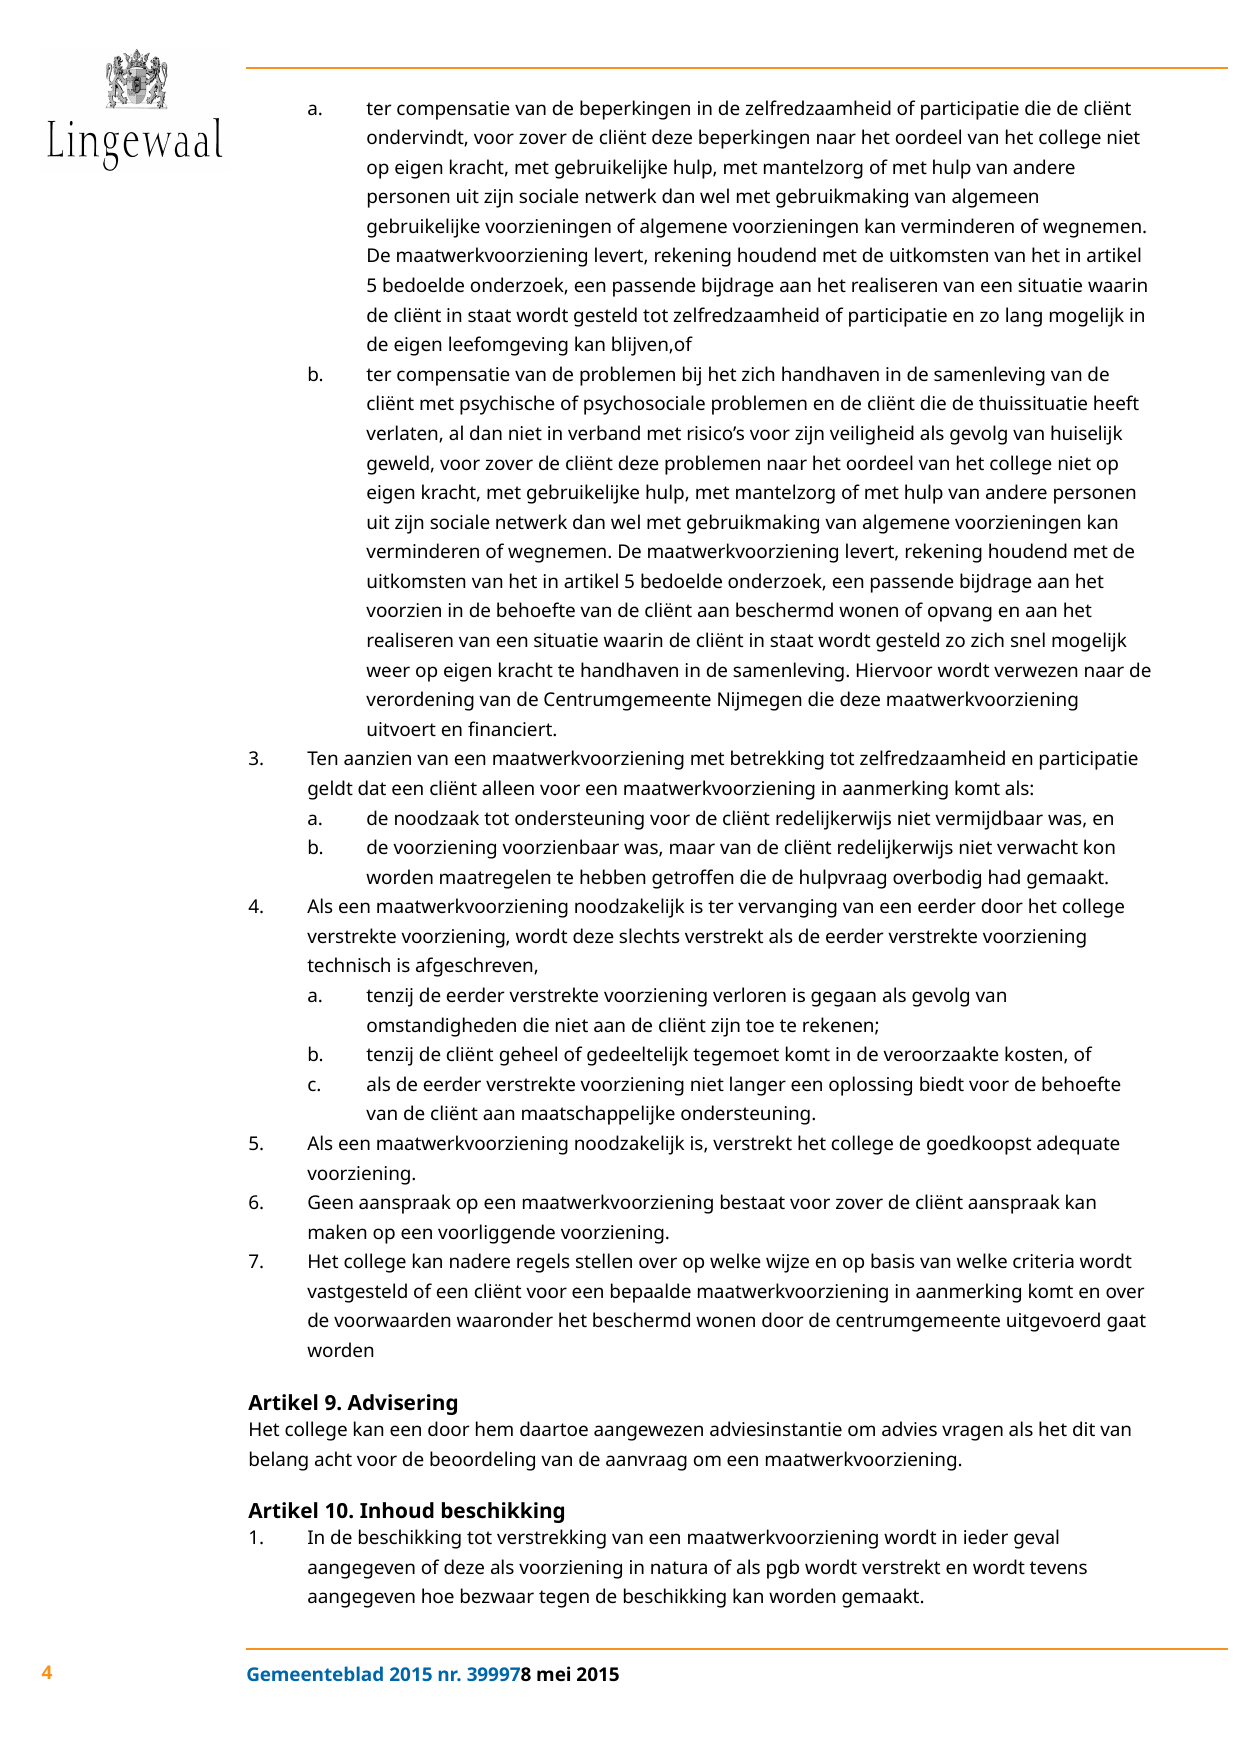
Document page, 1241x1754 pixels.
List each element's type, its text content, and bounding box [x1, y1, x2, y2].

list In de beschikking tot verstrekking van een maatwerkvoorziening wordt in ieder geval aangegeven of deze als voorziening in natura of als pgb wordt verstrekt en wordt tevens aangegeven hoe bezwaar tegen de beschikking kan worden gemaakt. [248, 1524, 1152, 1609]
list de voorziening voorzienbaar was, maar van de cliënt redelijkerwijs niet verwacht kon worden maatregelen te hebben getroffen die de hulpvraag overbodig had gemaakt. [307, 834, 1152, 890]
list tenzij de cliënt geheel of gedeeltelijk tegemoet komt in de veroorzaakte kosten, of [307, 1041, 1152, 1067]
picture [41, 47, 231, 172]
text Artikel 9. Advisering [248, 1388, 1152, 1416]
text Artikel 10. Inhoud beschikking [248, 1496, 1152, 1524]
list Het college kan nadere regels stellen over op welke wijze en op basis van welke criteria wordt vastgesteld of een cliënt voor een bepaalde maatwerkvoorziening in aanmerking komt en over de voorwaarden waaronder het beschermd wonen door de centrumgemeente uitgevoerd gaat worden [248, 1248, 1152, 1363]
list ter compensatie van de problemen bij het zich handhaven in de samenleving van de cliënt met psychische of psychosociale problemen en de cliënt die de thuissituatie heeft verlaten, al dan niet in verband met risico’s voor zijn veiligheid als gevolg van huiselijk geweld, voor zover de cliënt deze problemen naar het oordeel van het college niet op eigen kracht, met gebruikelijke hulp, met mantelzorg of met hulp van andere personen uit zijn sociale netwerk dan wel met gebruikmaking van algemene voorzieningen kan verminderen of wegnemen. De maatwerkvoorziening levert, rekening houdend met de uitkomsten van het in artikel 5 bedoelde onderzoek, een passende bijdrage aan het voorzien in de behoefte van de cliënt aan beschermd wonen of opvang en aan het realiseren van een situatie waarin de cliënt in staat wordt gesteld zo zich snel mogelijk weer op eigen kracht te handhaven in de samenleving. Hiervoor wordt verwezen naar de verordening van de Centrumgemeente Nijmegen die deze maatwerkvoorziening uitvoert en financiert. [307, 361, 1152, 742]
list Geen aanspraak op een maatwerkvoorziening bestaat voor zover de cliënt aanspraak kan maken op een voorliggende voorziening. [248, 1189, 1152, 1245]
list als de eerder verstrekte voorziening niet langer een oplossing biedt voor de behoefte van de cliënt aan maatschappelijke ondersteuning. [307, 1071, 1152, 1126]
list de noodzaak tot ondersteuning voor de cliënt redelijkerwijs niet vermijdbaar was, en [307, 805, 1152, 831]
list Als een maatwerkvoorziening noodzakelijk is, verstrekt het college de goedkoopst adequate voorziening. [248, 1130, 1152, 1186]
list Als een maatwerkvoorziening noodzakelijk is ter vervanging van een eerder door het college verstrekte voorziening, wordt deze slechts verstrekt als de eerder verstrekte voorziening technisch is afgeschreven, [248, 893, 1152, 978]
text Het college kan een door hem daartoe aangewezen adviesinstantie om advies vragen als het dit van belang acht voor de beoordeling van de aanvraag om een maatwerkvoorziening. [248, 1416, 1152, 1471]
list Ten aanzien van een maatwerkvoorziening met betrekking tot zelfredzaamheid en participatie geldt dat een cliënt alleen voor een maatwerkvoorziening in aanmerking komt als: [248, 746, 1152, 801]
list tenzij de eerder verstrekte voorziening verloren is gegaan als gevolg van omstandigheden die niet aan de cliënt zijn toe te rekenen; [307, 982, 1152, 1038]
list ter compensatie van de beperkingen in de zelfredzaamheid of participatie die de cliënt ondervindt, voor zover de cliënt deze beperkingen naar het oordeel van het college niet op eigen kracht, met gebruikelijke hulp, met mantelzorg of met hulp van andere personen uit zijn sociale netwerk dan wel met gebruikmaking van algemeen gebruikelijke voorzieningen of algemene voorzieningen kan verminderen of wegnemen. De maatwerkvoorziening levert, rekening houdend met de uitkomsten van het in artikel 5 bedoelde onderzoek, een passende bijdrage aan het realiseren van een situatie waarin de cliënt in staat wordt gesteld tot zelfredzaamheid of participatie en zo lang mogelijk in de eigen leefomgeving kan blijven,of [307, 95, 1152, 357]
